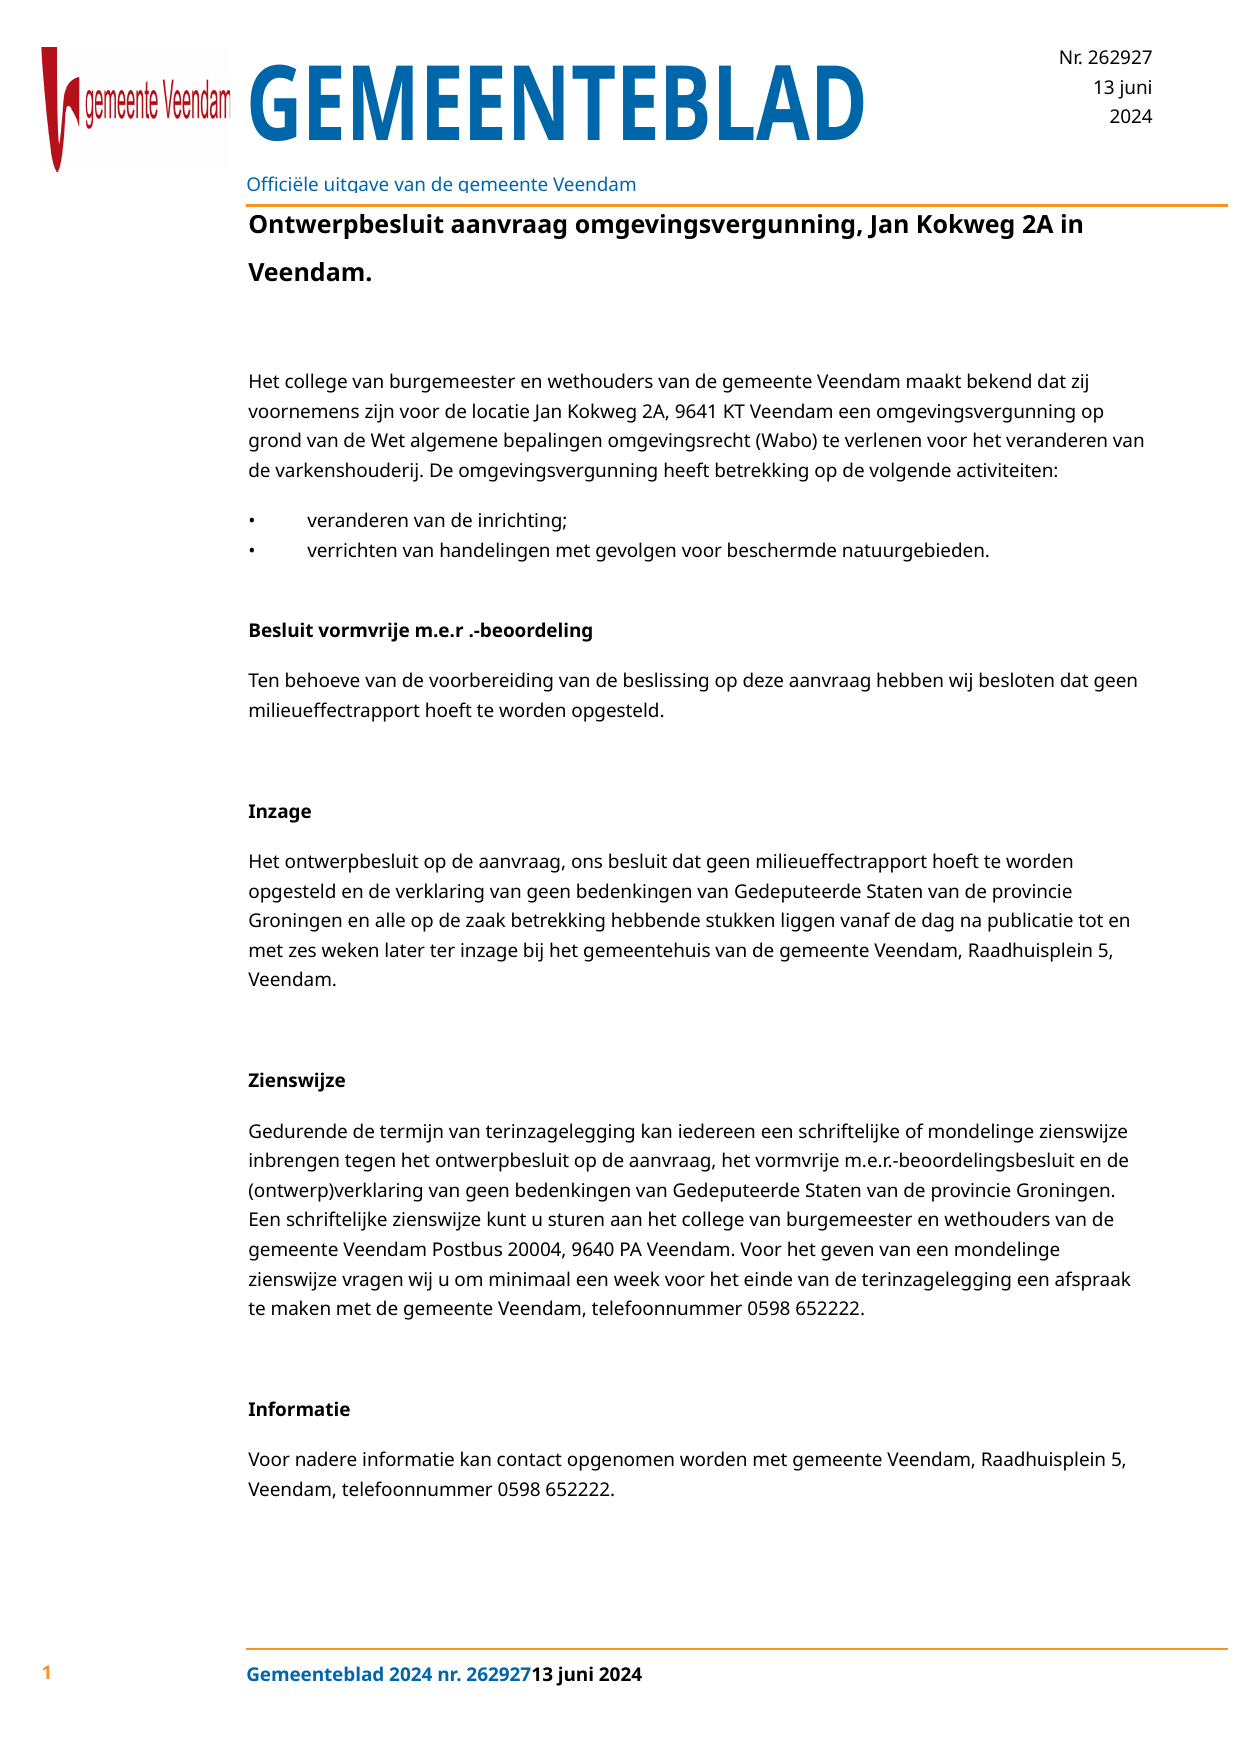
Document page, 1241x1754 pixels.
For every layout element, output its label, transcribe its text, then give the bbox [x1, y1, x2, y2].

text Ten behoeve van de voorbereiding van de beslissing op deze aanvraag hebben wij besloten dat geen milieueffectrapport hoeft te worden opgesteld. [248, 667, 1152, 723]
text Gedurende de termijn van terinzagelegging kan iedereen een schriftelijke of mondelinge zienswijze inbrengen tegen het ontwerpbesluit op de aanvraag, het vormvrije m.e.r.-beoordelingsbesluit en de (ontwerp)verklaring van geen bedenkingen van Gedeputeerde Staten van de provincie Groningen. Een schriftelijke zienswijze kunt u sturen aan het college van burgemeester en wethouders van de gemeente Veendam Postbus 20004, 9640 PA Veendam. Voor het geven van een mondelinge zienswijze vragen wij u om minimaal een week voor het einde van de terinzagelegging een afspraak te maken met de gemeente Veendam, telefoonnummer 0598 652222. [248, 1118, 1152, 1321]
text Het college van burgemeester en wethouders van de gemeente Veendam maakt bekend dat zij voornemens zijn voor de locatie Jan Kokweg 2A, 9641 KT Veendam een omgevingsvergunning op grond van de Wet algemene bepalingen omgevingsrecht (Wabo) te verlenen voor het veranderen van de varkenshouderij. De omgevingsvergunning heeft betrekking op de volgende activiteiten: [248, 368, 1152, 483]
text Zienswijze [248, 1067, 1152, 1093]
list verrichten van handelingen met gevolgen voor beschermde natuurgebieden. [248, 537, 1152, 563]
text Ontwerpbesluit aanvraag omgevingsvergunning, Jan Kokweg 2A in Veendam. [248, 207, 1152, 288]
text Inzage [248, 798, 1152, 824]
text Voor nadere informatie kan contact opgenomen worden met gemeente Veendam, Raadhuisplein 5, Veendam, telefoonnummer 0598 652222. [248, 1447, 1152, 1502]
list veranderen van de inrichting; [248, 507, 1152, 533]
text Besluit vormvrije m.e.r .-beoordeling [248, 617, 1152, 643]
text Informatie [248, 1396, 1152, 1422]
picture [41, 47, 231, 172]
text Het ontwerpbesluit op de aanvraag, ons besluit dat geen milieueffectrapport hoeft te worden opgesteld en de verklaring van geen bedenkingen van Gedeputeerde Staten van de provincie Groningen en alle op de zaak betrekking hebbende stukken liggen vanaf de dag na publicatie tot en met zes weken later ter inzage bij het gemeentehuis van de gemeente Veendam, Raadhuisplein 5, Veendam. [248, 848, 1152, 992]
